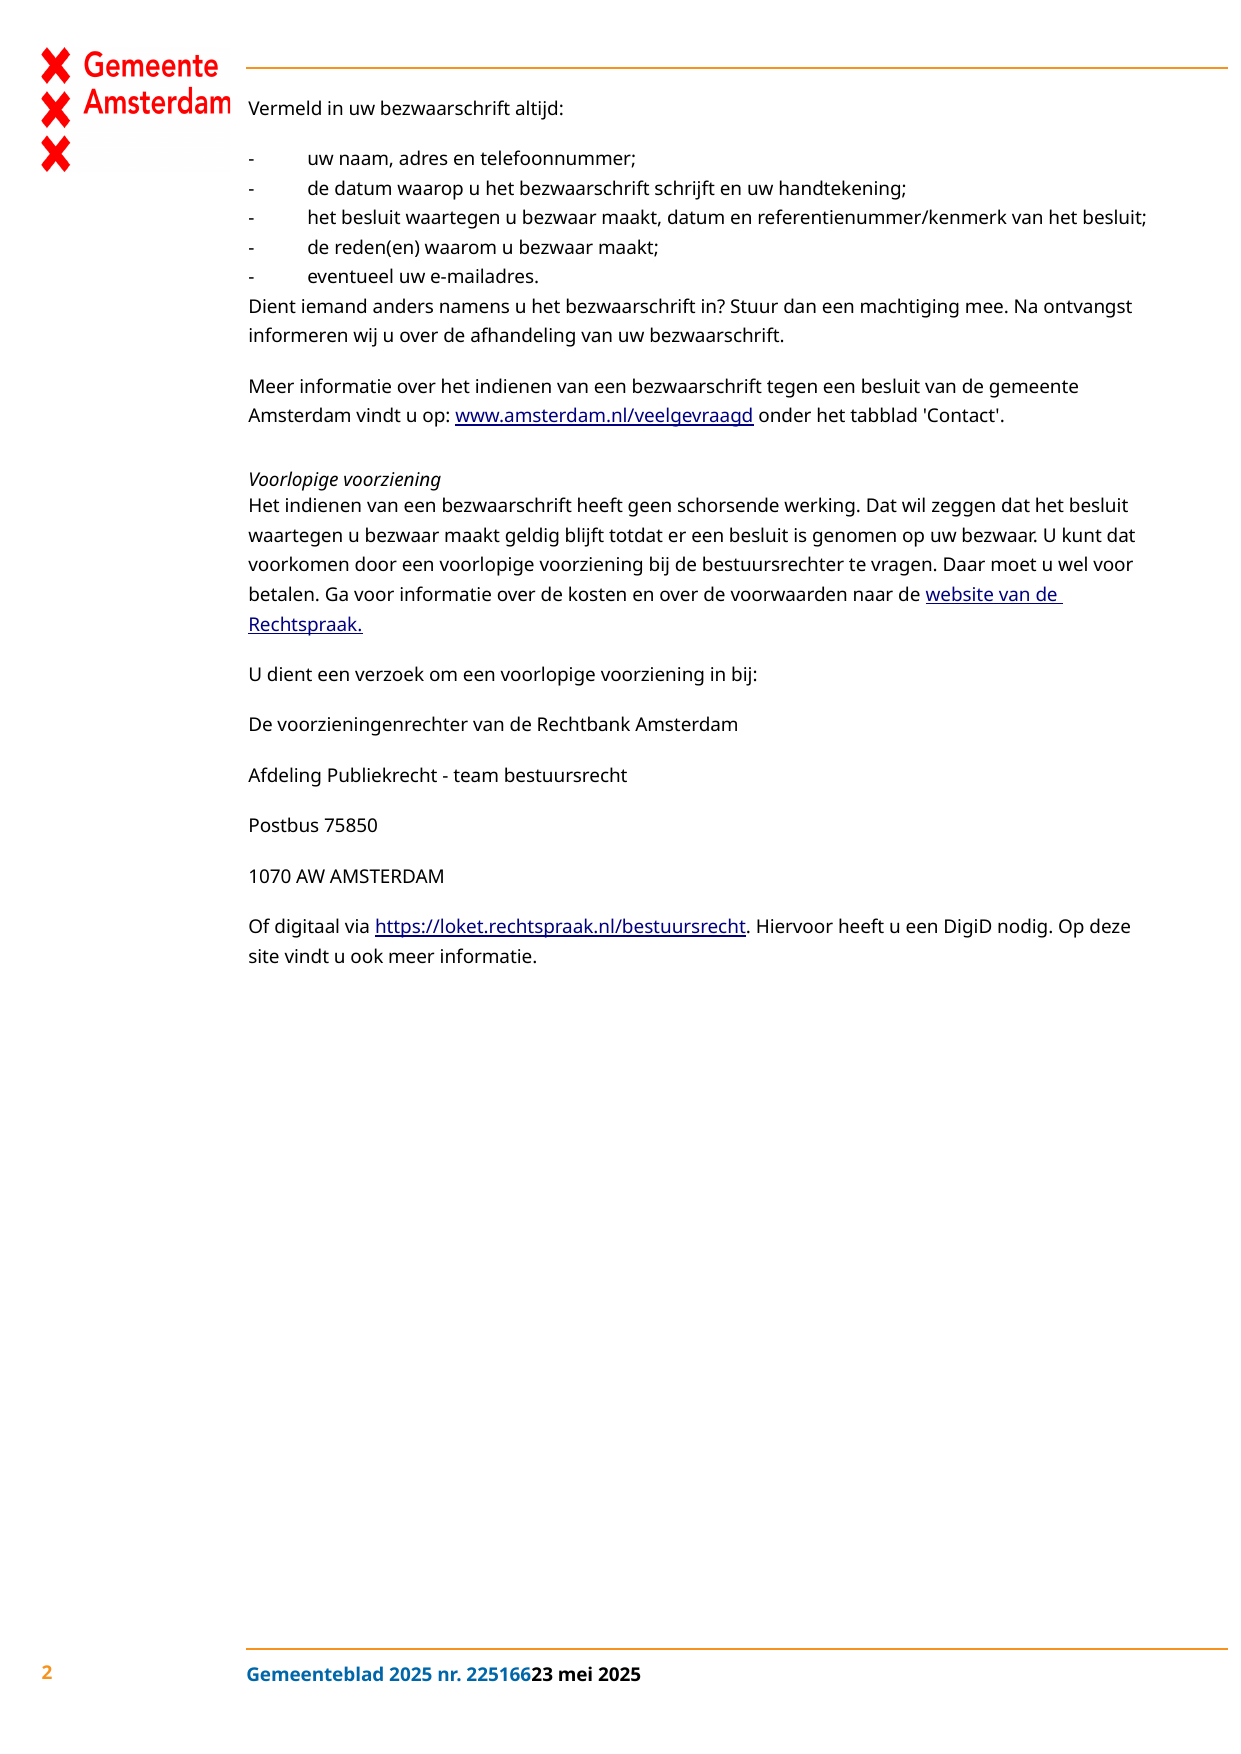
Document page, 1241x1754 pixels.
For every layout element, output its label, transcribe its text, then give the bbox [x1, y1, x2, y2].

list de datum waarop u het bezwaarschrift schrijft en uw handtekening; [248, 175, 1152, 201]
text De voorzieningenrechter van de Rechtbank Amsterdam [248, 712, 1152, 737]
picture [41, 47, 231, 172]
list uw naam, adres en telefoonnummer; [248, 145, 1152, 171]
text Dient iemand anders namens u het bezwaarschrift in? Stuur dan een machtiging mee. Na ontvangst informeren wij u over de afhandeling van uw bezwaarschrift. [248, 293, 1152, 348]
text Vermeld in uw bezwaarschrift altijd: [248, 95, 1152, 121]
text Postbus 75850 [248, 812, 1152, 838]
text Het indienen van een bezwaarschrift heeft geen schorsende werking. Dat wil zeggen dat het besluit waartegen u bezwaar maakt geldig blijft totdat er een besluit is genomen op uw bezwaar. U kunt dat voorkomen door een voorlopige voorziening bij de bestuursrechter te vragen. Daar moet u wel voor betalen. Ga voor informatie over de kosten en over de voorwaarden naar de website van de Rechtspraak. [248, 492, 1152, 636]
list eventueel uw e-mailadres. [248, 263, 1152, 289]
text Afdeling Publiekrecht - team bestuursrecht [248, 762, 1152, 788]
text Meer informatie over het indienen van een bezwaarschrift tegen een besluit van de gemeente Amsterdam vindt u op: www.amsterdam.nl/veelgevraagd onder het tabblad 'Contact'. [248, 373, 1152, 428]
list de reden(en) waarom u bezwaar maakt; [248, 234, 1152, 260]
list het besluit waartegen u bezwaar maakt, datum en referentienummer/kenmerk van het besluit; [248, 204, 1152, 230]
text U dient een verzoek om een voorlopige voorziening in bij: [248, 661, 1152, 687]
text 1070 AW AMSTERDAM [248, 863, 1152, 888]
text Voorlopige voorziening [248, 467, 1152, 492]
text Of digitaal via https://loket.rechtspraak.nl/bestuursrecht. Hiervoor heeft u een DigiD nodig. Op deze site vindt u ook meer informatie. [248, 913, 1152, 968]
